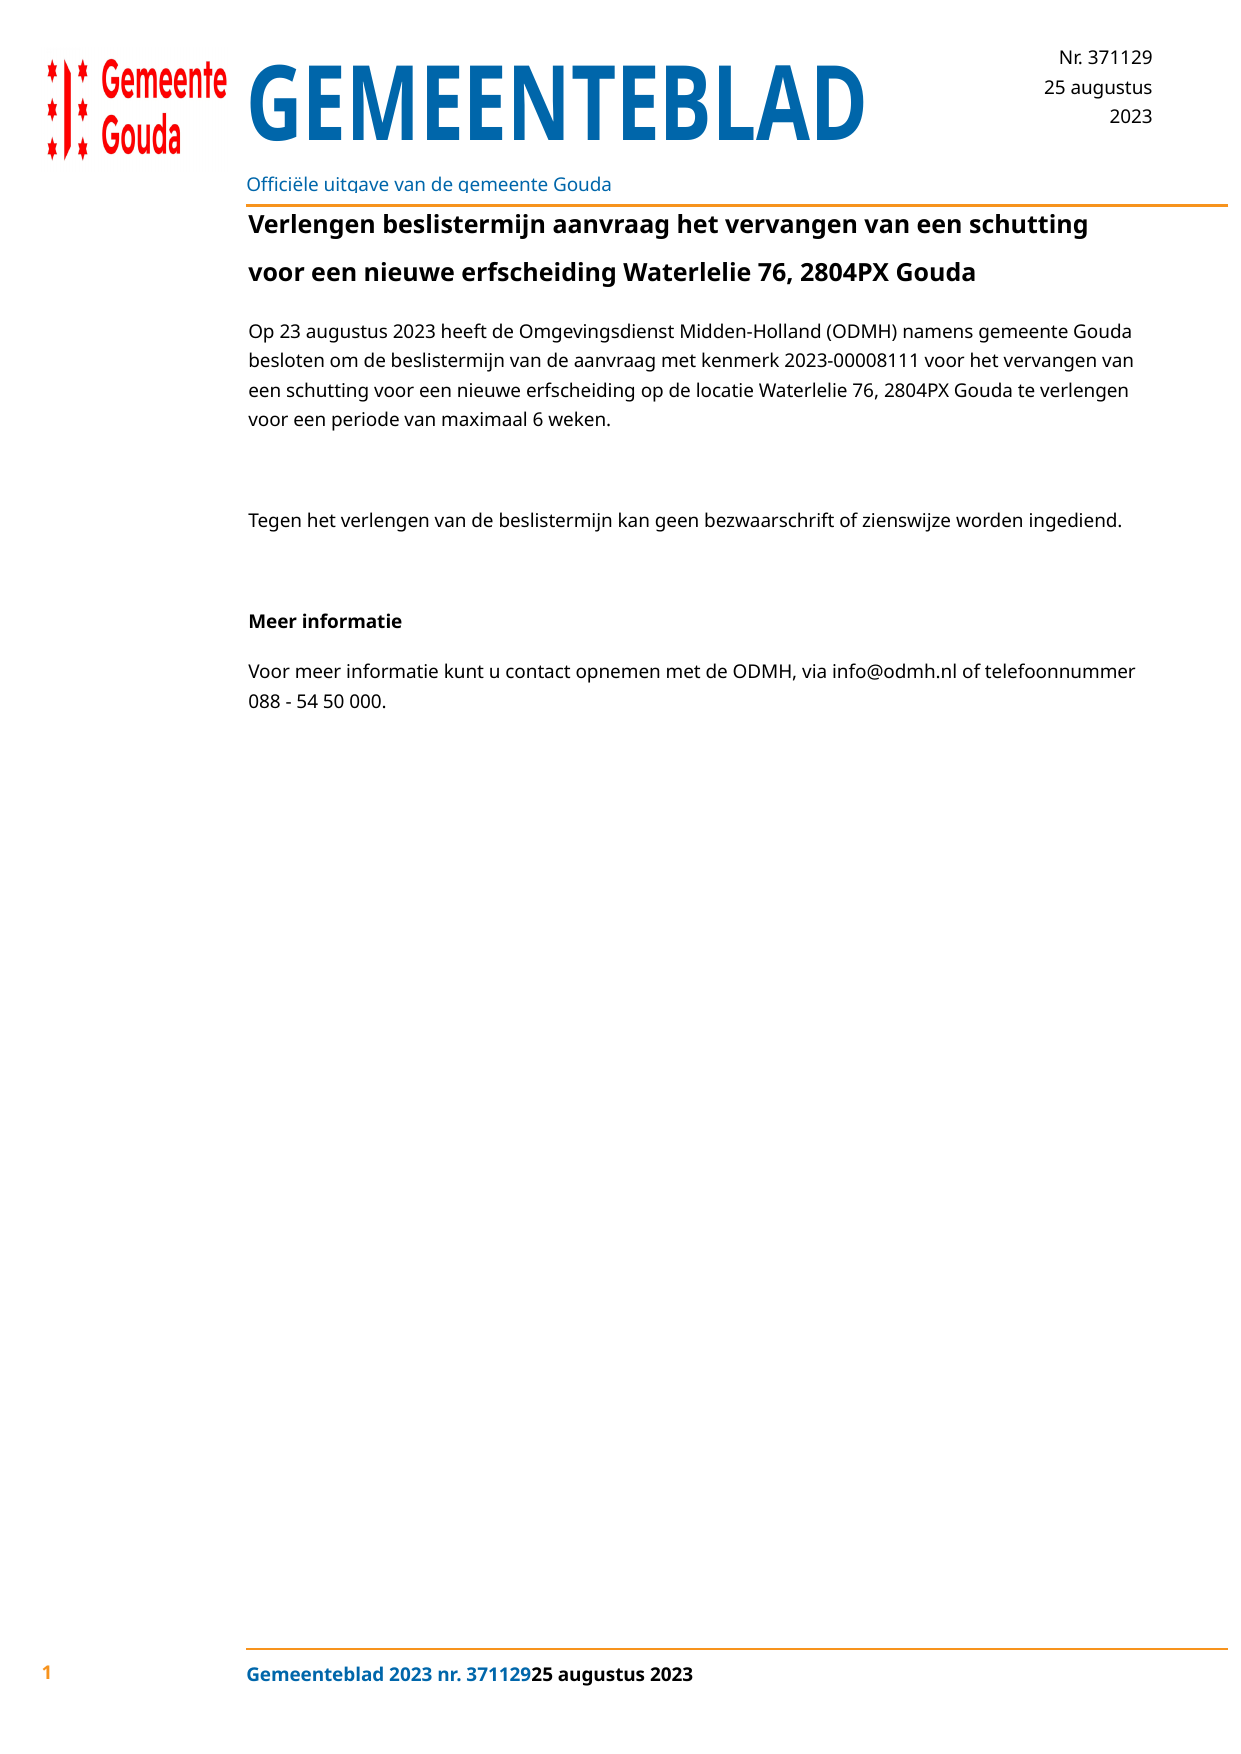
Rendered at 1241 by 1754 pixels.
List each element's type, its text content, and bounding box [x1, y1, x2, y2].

text Voor meer informatie kunt u contact opnemen met de ODMH, via info@odmh.nl of telefoonnummer 088 - 54 50 000. [248, 659, 1152, 714]
text Verlengen beslistermijn aanvraag het vervangen van een schutting voor een nieuwe erfscheiding Waterlelie 76, 2804PX Gouda [248, 207, 1152, 288]
text Op 23 augustus 2023 heeft de Omgevingsdienst Midden-Holland (ODMH) namens gemeente Gouda besloten om de beslistermijn van de aanvraag met kenmerk 2023-00008111 voor het vervangen van een schutting voor een nieuwe erfscheiding op de locatie Waterlelie 76, 2804PX Gouda te verlengen voor een periode van maximaal 6 weken. [248, 318, 1152, 432]
text Tegen het verlengen van de beslistermijn kan geen bezwaarschrift of zienswijze worden ingediend. [248, 507, 1152, 533]
picture [41, 47, 231, 172]
text Meer informatie [248, 608, 1152, 634]
